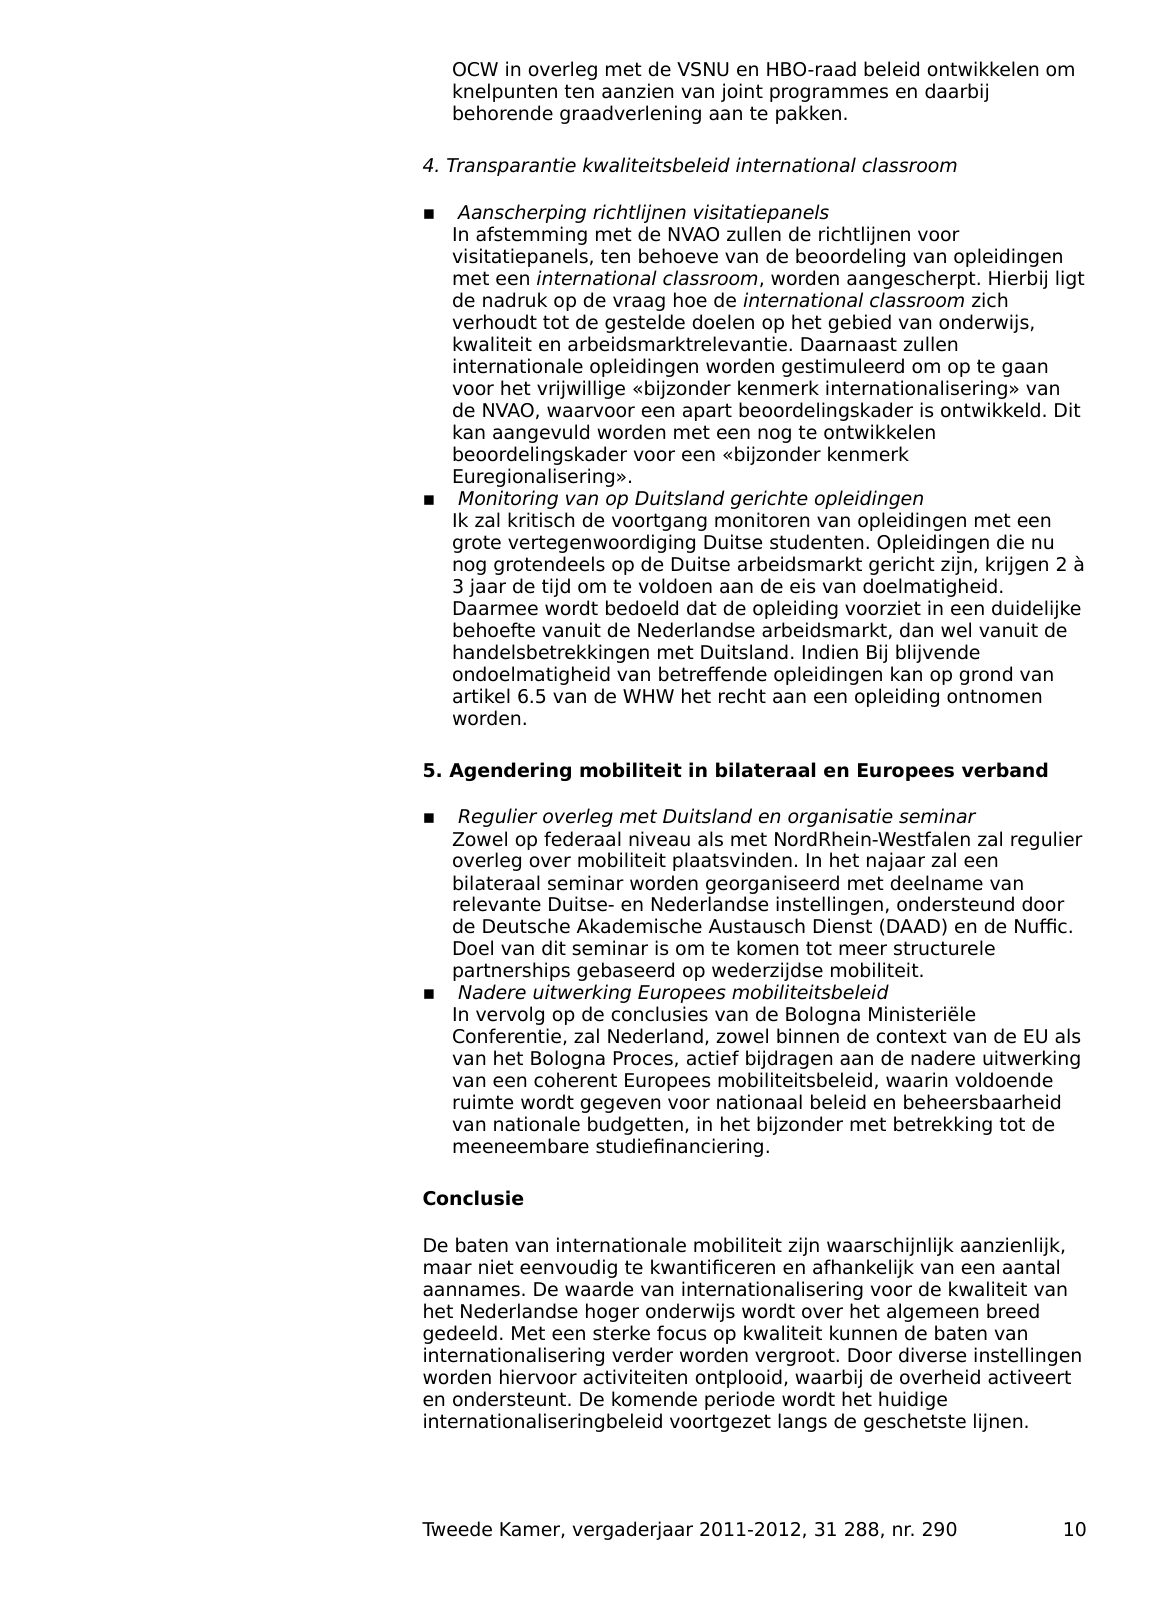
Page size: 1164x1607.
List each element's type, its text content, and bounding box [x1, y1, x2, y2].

subtitle 4. Transparantie kwaliteitsbeleid international classroom [422, 155, 1087, 177]
text ▪ Monitoring van op Duitsland gerichte opleidingen [422, 488, 1087, 510]
text Zowel op federaal niveau als met NordRhein-Westfalen zal regulier overleg over mobiliteit plaatsvinden. In het najaar zal een bilateraal seminar worden georganiseerd met deelname van relevante Duitse- en Nederlandse instellingen, ondersteund door de Deutsche Akademische Austausch Dienst (DAAD) en de Nuffic. Doel van dit seminar is om te komen tot meer structurele partnerships gebaseerd op wederzijdse mobiliteit. [452, 828, 1087, 982]
text OCW in overleg met de VSNU en HBO-raad beleid ontwikkelen om knelpunten ten aanzien van joint programmes en daarbij behorende graadverlening aan te pakken. [452, 59, 1087, 125]
text ▪ Nadere uitwerking Europees mobiliteitsbeleid [422, 982, 1087, 1004]
subtitle 5. Agendering mobiliteit in bilateraal en Europees verband [422, 759, 1087, 781]
subtitle Conclusie [422, 1188, 1087, 1210]
text ▪ Regulier overleg met Duitsland en organisatie seminar [422, 806, 1087, 828]
text In vervolg op de conclusies van de Bologna Ministeriële Conferentie, zal Nederland, zowel binnen de context van de EU als van het Bologna Proces, actief bijdragen aan de nadere uitwerking van een coherent Europees mobiliteitsbeleid, waarin voldoende ruimte wordt gegeven voor nationaal beleid en beheersbaarheid van nationale budgetten, in het bijzonder met betrekking tot de meeneembare studiefinanciering. [452, 1004, 1087, 1158]
text De baten van internationale mobiliteit zijn waarschijnlijk aanzienlijk, maar niet eenvoudig te kwantificeren en afhankelijk van een aantal aannames. De waarde van internationalisering voor de kwaliteit van het Nederlandse hoger onderwijs wordt over het algemeen breed gedeeld. Met een sterke focus op kwaliteit kunnen de baten van internationalisering verder worden vergroot. Door diverse instellingen worden hiervoor activiteiten ontplooid, waarbij de overheid activeert en ondersteunt. De komende periode wordt het huidige internationaliseringbeleid voortgezet langs de geschetste lijnen. [422, 1235, 1087, 1433]
text In afstemming met de NVAO zullen de richtlijnen voor visitatiepanels, ten behoeve van de beoordeling van opleidingen met een international classroom, worden aangescherpt. Hierbij ligt de nadruk op de vraag hoe de international classroom zich verhoudt tot de gestelde doelen op het gebied van onderwijs, kwaliteit en arbeidsmarktrelevantie. Daarnaast zullen internationale opleidingen worden gestimuleerd om op te gaan voor het vrijwillige «bijzonder kenmerk internationalisering» van de NVAO, waarvoor een apart beoordelingskader is ontwikkeld. Dit kan aangevuld worden met een nog te ontwikkelen beoordelingskader voor een «bijzonder kenmerk Euregionalisering». [452, 224, 1087, 488]
text Ik zal kritisch de voortgang monitoren van opleidingen met een grote vertegenwoordiging Duitse studenten. Opleidingen die nu nog grotendeels op de Duitse arbeidsmarkt gericht zijn, krijgen 2 à 3 jaar de tijd om te voldoen aan de eis van doelmatigheid. Daarmee wordt bedoeld dat de opleiding voorziet in een duidelijke behoefte vanuit de Nederlandse arbeidsmarkt, dan wel vanuit de handelsbetrekkingen met Duitsland. Indien Bij blijvende ondoelmatigheid van betreffende opleidingen kan op grond van artikel 6.5 van de WHW het recht aan een opleiding ontnomen worden. [452, 510, 1087, 729]
text ▪ Aanscherping richtlijnen visitatiepanels [422, 202, 1087, 224]
